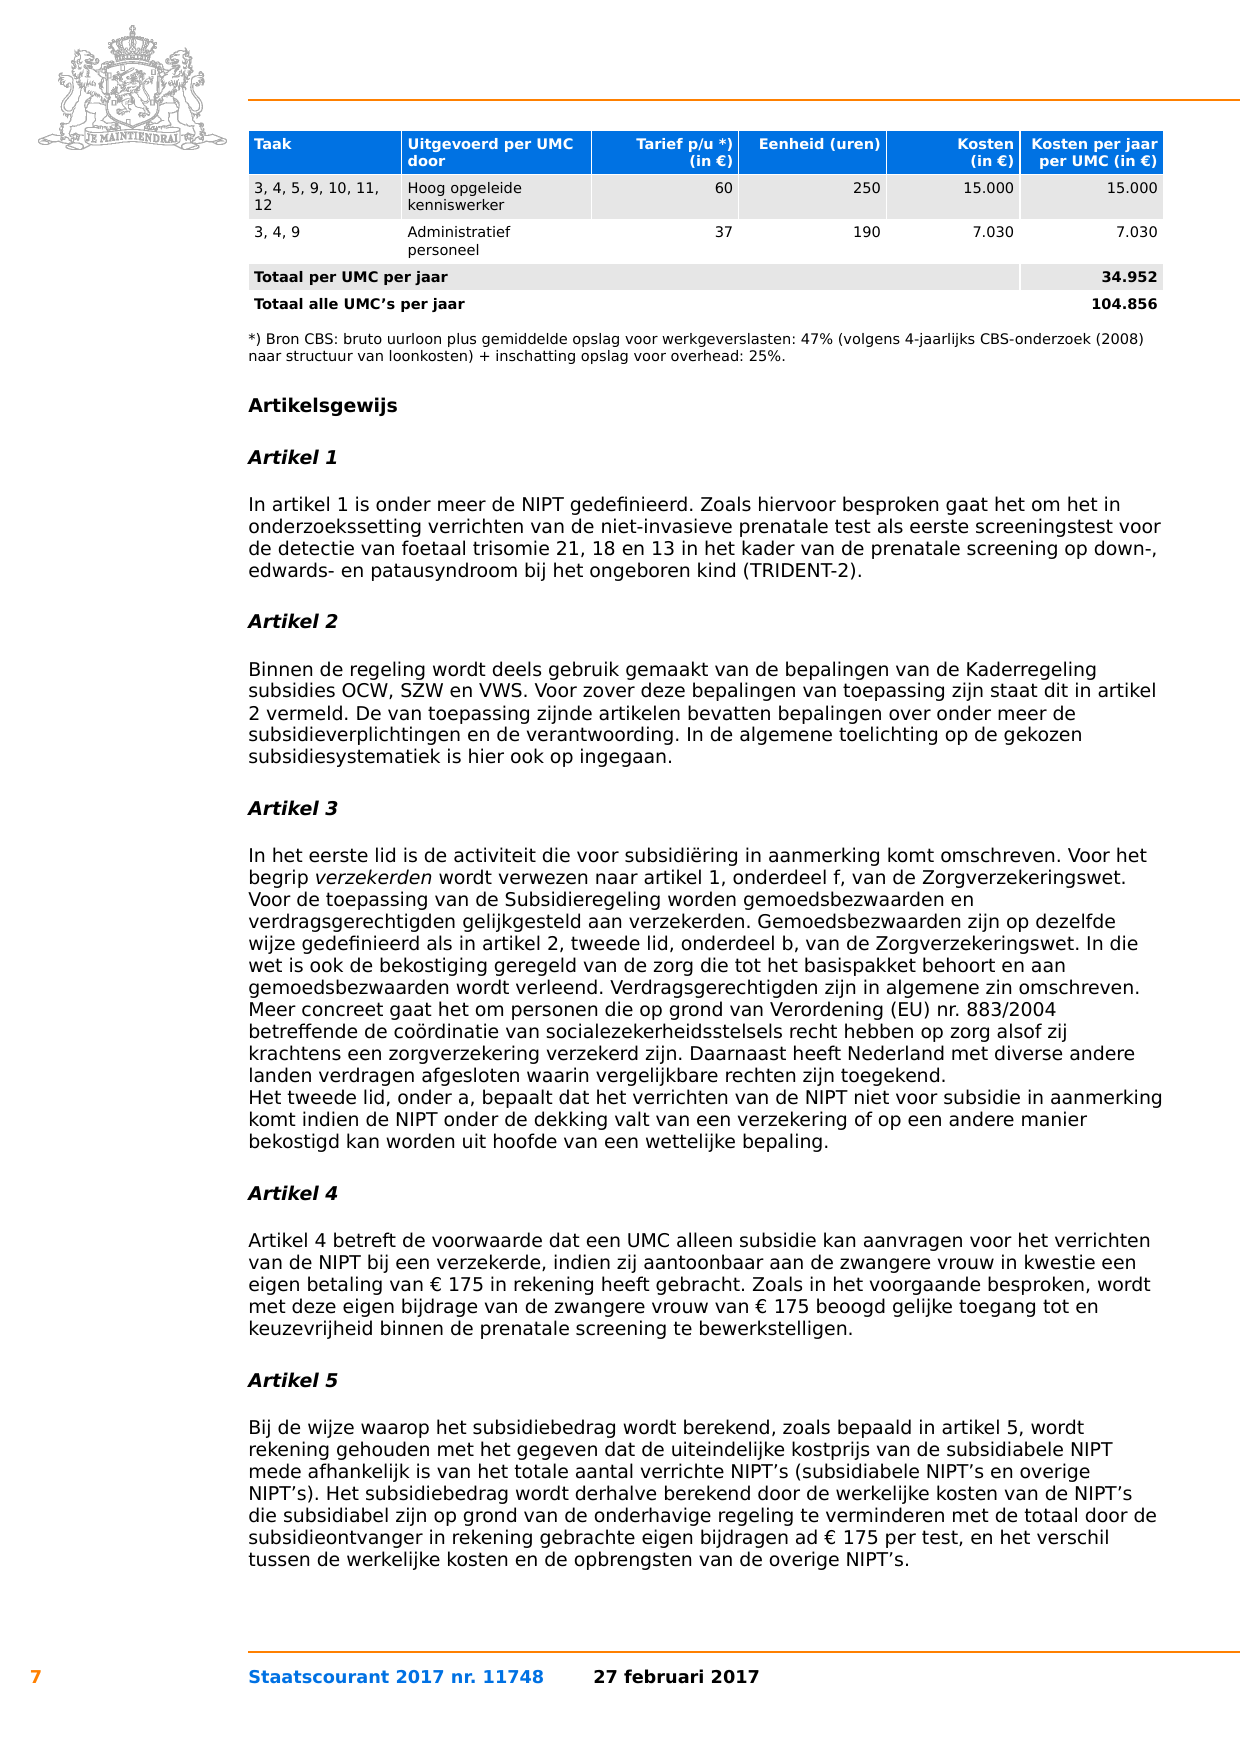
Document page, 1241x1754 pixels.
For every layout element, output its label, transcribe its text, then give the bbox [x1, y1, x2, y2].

table_cell 15.000 [887, 175, 1019, 219]
table_header Eenheid (uren) [739, 131, 886, 174]
table_cell 7.030 [887, 220, 1019, 263]
text Artikel 4 betreft de voorwaarde dat een UMC alleen subsidie kan aanvragen voor het verrichten van de NIPT bij een verzekerde, indien zij aantoonbaar aan de zwangere vrouw in kwestie een eigen betaling van € 175 in rekening heeft gebracht. Zoals in het voorgaande besproken, wordt met deze eigen bijdrage van de zwangere vrouw van € 175 beoogd gelijke toegang tot en keuzevrijheid binnen de prenatale screening te bewerkstelligen. [248, 1230, 1163, 1340]
table_cell Totaal alle UMC’s per jaar [249, 291, 1019, 318]
table_header Uitgevoerd per UMC door [402, 131, 591, 174]
table_cell 250 [739, 175, 886, 219]
picture [38, 25, 227, 150]
table_cell 104.856 [1021, 291, 1163, 318]
subtitle Artikel 1 [248, 447, 1163, 468]
table_cell 34.952 [1021, 264, 1163, 290]
table_cell 7.030 [1021, 220, 1163, 263]
table_cell 3, 4, 9 [249, 220, 401, 263]
table_cell 37 [592, 220, 738, 263]
table_cell Hoog opgeleide kenniswerker [402, 175, 591, 219]
table_cell 15.000 [1021, 175, 1163, 219]
table_header Taak [249, 131, 401, 174]
table_header Tarief p/u *) (in €) [592, 131, 738, 174]
text Bij de wijze waarop het subsidiebedrag wordt berekend, zoals bepaald in artikel 5, wordt rekening gehouden met het gegeven dat de uiteindelijke kostprijs van de subsidiabele NIPT mede afhankelijk is van het totale aantal verrichte NIPT’s (subsidiabele NIPT’s en overige NIPT’s). Het subsidiebedrag wordt derhalve berekend door de werkelijke kosten van de NIPT’s die subsidiabel zijn op grond van de onderhavige regeling te verminderen met de totaal door de subsidieontvanger in rekening gebrachte eigen bijdragen ad € 175 per test, en het verschil tussen de werkelijke kosten en de opbrengsten van de overige NIPT’s. [248, 1417, 1163, 1571]
text Binnen de regeling wordt deels gebruik gemaakt van de bepalingen van de Kaderregeling subsidies OCW, SZW en VWS. Voor zover deze bepalingen van toepassing zijn staat dit in artikel 2 vermeld. De van toepassing zijnde artikelen bevatten bepalingen over onder meer de subsidieverplichtingen en de verantwoording. In de algemene toelichting op de gekozen subsidiesystematiek is hier ook op ingegaan. [248, 658, 1163, 768]
text Het tweede lid, onder a, bepaalt dat het verrichten van de NIPT niet voor subsidie in aanmerking komt indien de NIPT onder de dekking valt van een verzekering of op een andere manier bekostigd kan worden uit hoofde van een wettelijke bepaling. [248, 1087, 1163, 1153]
table_header Kosten per jaar per UMC (in €) [1021, 131, 1163, 174]
text In artikel 1 is onder meer de NIPT gedefinieerd. Zoals hiervoor besproken gaat het om het in onderzoekssetting verrichten van de niet-invasieve prenatale test als eerste screeningstest voor de detectie van foetaal trisomie 21, 18 en 13 in het kader van de prenatale screening op down-, edwards- en patausyndroom bij het ongeboren kind (TRIDENT-2). [248, 493, 1163, 581]
subtitle Artikelsgewijs [248, 394, 1163, 417]
table_cell 60 [592, 175, 738, 219]
table_cell 3, 4, 5, 9, 10, 11, 12 [249, 175, 401, 219]
table_cell Administratief personeel [402, 220, 591, 263]
table_cell 190 [739, 220, 886, 263]
subtitle Artikel 2 [248, 611, 1163, 633]
table_cell Totaal per UMC per jaar [249, 264, 1019, 290]
subtitle Artikel 5 [248, 1370, 1163, 1392]
text In het eerste lid is de activiteit die voor subsidiëring in aanmerking komt omschreven. Voor het begrip verzekerden wordt verwezen naar artikel 1, onderdeel f, van de Zorgverzekeringswet. Voor de toepassing van de Subsidieregeling worden gemoedsbezwaarden en verdragsgerechtigden gelijkgesteld aan verzekerden. Gemoedsbezwaarden zijn op dezelfde wijze gedefinieerd als in artikel 2, tweede lid, onderdeel b, van de Zorgverzekeringswet. In die wet is ook de bekostiging geregeld van de zorg die tot het basispakket behoort en aan gemoedsbezwaarden wordt verleend. Verdragsgerechtigden zijn in algemene zin omschreven. Meer concreet gaat het om personen die op grond van Verordening (EU) nr. 883/2004 betreffende de coördinatie van socialezekerheidsstelsels recht hebben op zorg alsof zij krachtens een zorgverzekering verzekerd zijn. Daarnaast heeft Nederland met diverse andere landen verdragen afgesloten waarin vergelijkbare rechten zijn toegekend. [248, 845, 1163, 1087]
table_cell *) Bron CBS: bruto uurloon plus gemiddelde opslag voor werkgeverslasten: 47% (volgens 4-jaarlijks CBS-onderzoek (2008) naar structuur van loonkosten) + inschatting opslag voor overhead: 25%. [248, 319, 1163, 364]
subtitle Artikel 3 [248, 798, 1163, 820]
table_header Kosten (in €) [887, 131, 1019, 174]
subtitle Artikel 4 [248, 1183, 1163, 1205]
